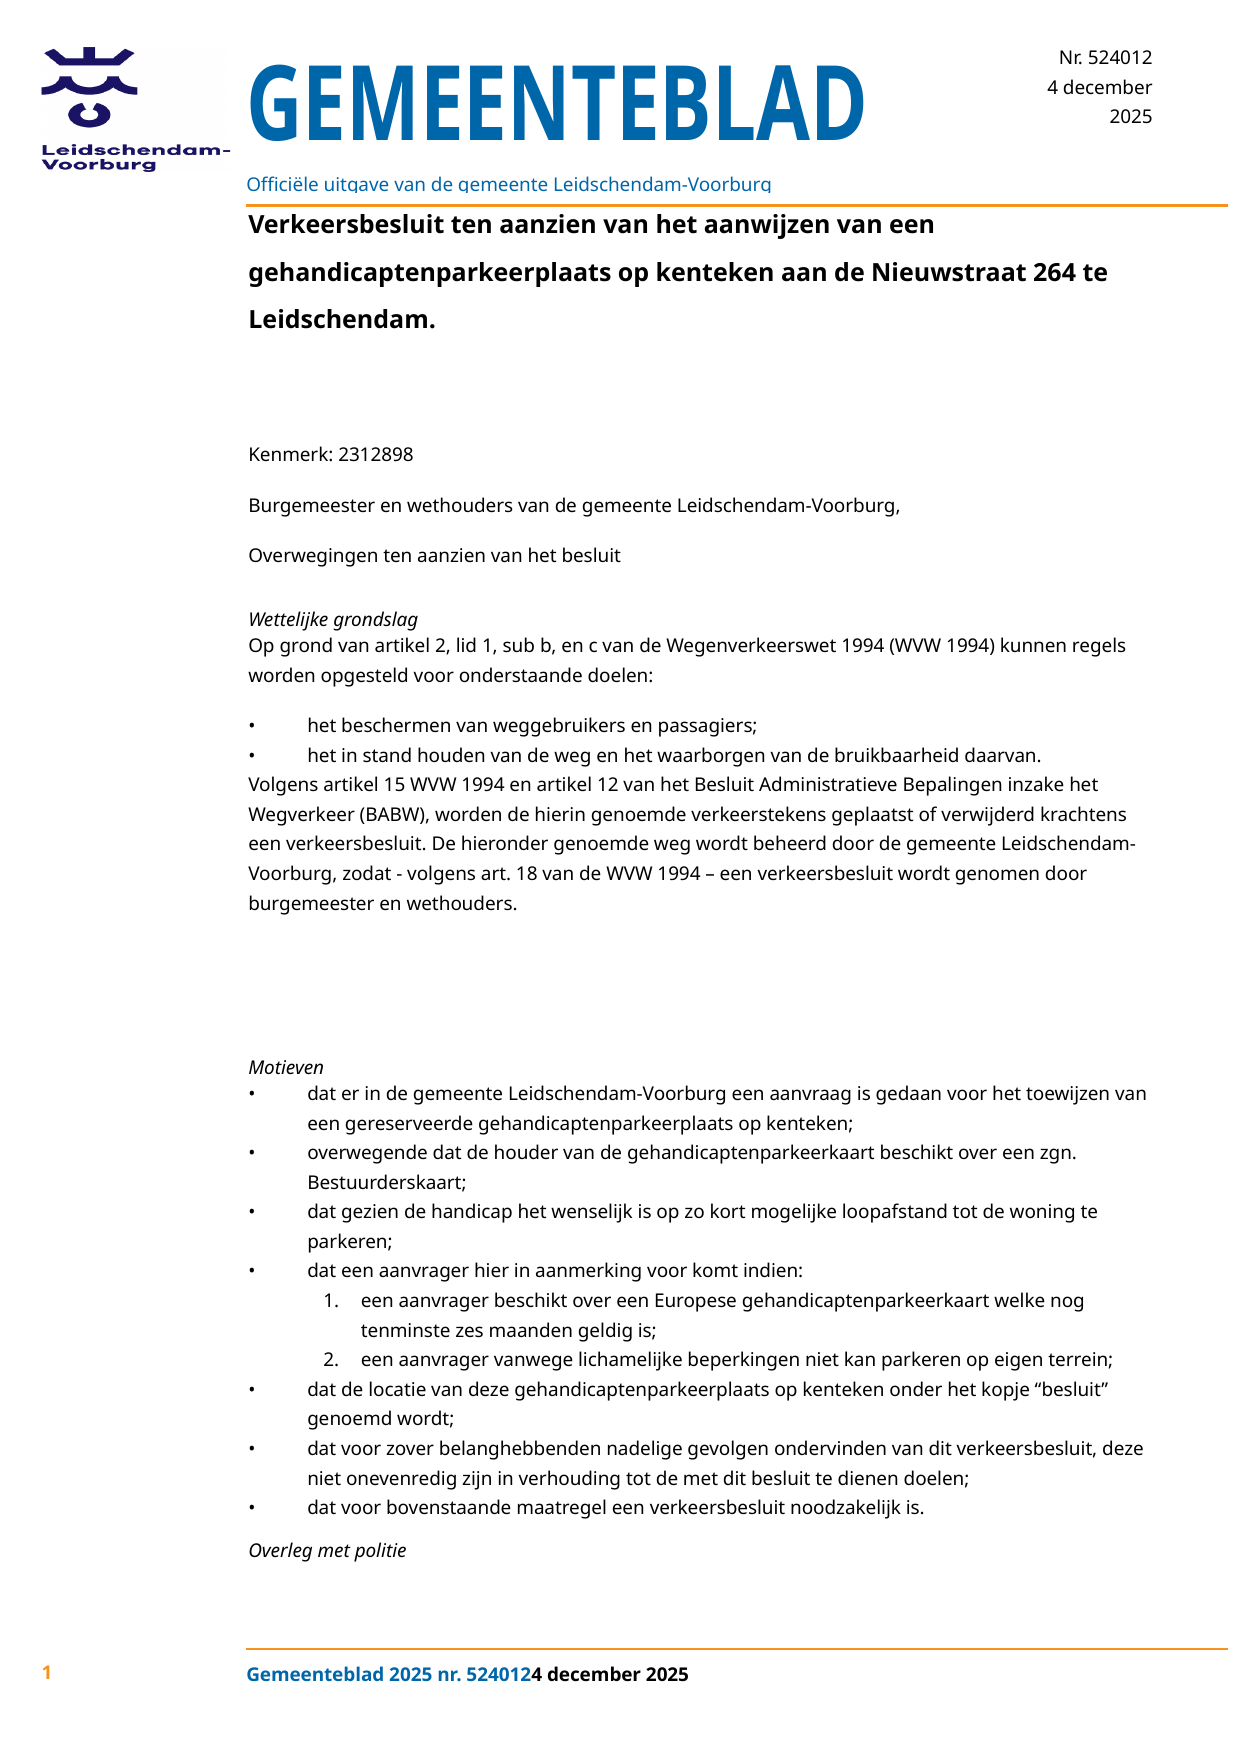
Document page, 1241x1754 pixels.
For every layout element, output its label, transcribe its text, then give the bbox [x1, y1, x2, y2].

list een aanvrager vanwege lichamelijke beperkingen niet kan parkeren op eigen terrein; [323, 1346, 1152, 1372]
list dat voor bovenstaande maatregel een verkeersbesluit noodzakelijk is. [248, 1494, 1152, 1520]
list een aanvrager beschikt over een Europese gehandicaptenparkeerkaart welke nog tenminste zes maanden geldig is; [323, 1287, 1152, 1343]
list dat er in de gemeente Leidschendam-Voorburg een aanvraag is gedaan voor het toewijzen van een gereserveerde gehandicaptenparkeerplaats op kenteken; [248, 1080, 1152, 1136]
text Op grond van artikel 2, lid 1, sub b, en c van de Wegenverkeerswet 1994 (WVW 1994) kunnen regels worden opgesteld voor onderstaande doelen: [248, 632, 1152, 687]
list het in stand houden van de weg en het waarborgen van de bruikbaarheid daarvan. [248, 742, 1152, 767]
text Motieven [248, 1054, 1152, 1080]
text Volgens artikel 15 WVW 1994 en artikel 12 van het Besluit Administratieve Bepalingen inzake het Wegverkeer (BABW), worden de hierin genoemde verkeerstekens geplaatst of verwijderd krachtens een verkeersbesluit. De hieronder genoemde weg wordt beheerd door de gemeente Leidschendam-Voorburg, zodat - volgens art. 18 van de WVW 1994 – een verkeersbesluit wordt genomen door burgemeester en wethouders. [248, 771, 1152, 915]
list overwegende dat de houder van de gehandicaptenparkeerkaart beschikt over een zgn. Bestuurderskaart; [248, 1139, 1152, 1195]
list dat voor zover belanghebbenden nadelige gevolgen ondervinden van dit verkeersbesluit, deze niet onevenredig zijn in verhouding tot de met dit besluit te dienen doelen; [248, 1435, 1152, 1491]
list het beschermen van weggebruikers en passagiers; [248, 712, 1152, 738]
list dat gezien de handicap het wenselijk is op zo kort mogelijke loopafstand tot de woning te parkeren; [248, 1198, 1152, 1254]
text Wettelijke grondslag [248, 606, 1152, 632]
text Overwegingen ten aanzien van het besluit [248, 542, 1152, 568]
list dat een aanvrager hier in aanmerking voor komt indien: [248, 1258, 1152, 1283]
text Overleg met politie [248, 1537, 1152, 1563]
picture [41, 47, 231, 172]
list dat de locatie van deze gehandicaptenparkeerplaats op kenteken onder het kopje “besluit” genoemd wordt; [248, 1376, 1152, 1431]
text Kenmerk: 2312898 [248, 442, 1152, 467]
text Burgemeester en wethouders van de gemeente Leidschendam-Voorburg, [248, 492, 1152, 518]
text Verkeersbesluit ten aanzien van het aanwijzen van een gehandicaptenparkeerplaats op kenteken aan de Nieuwstraat 264 te Leidschendam. [248, 207, 1152, 336]
